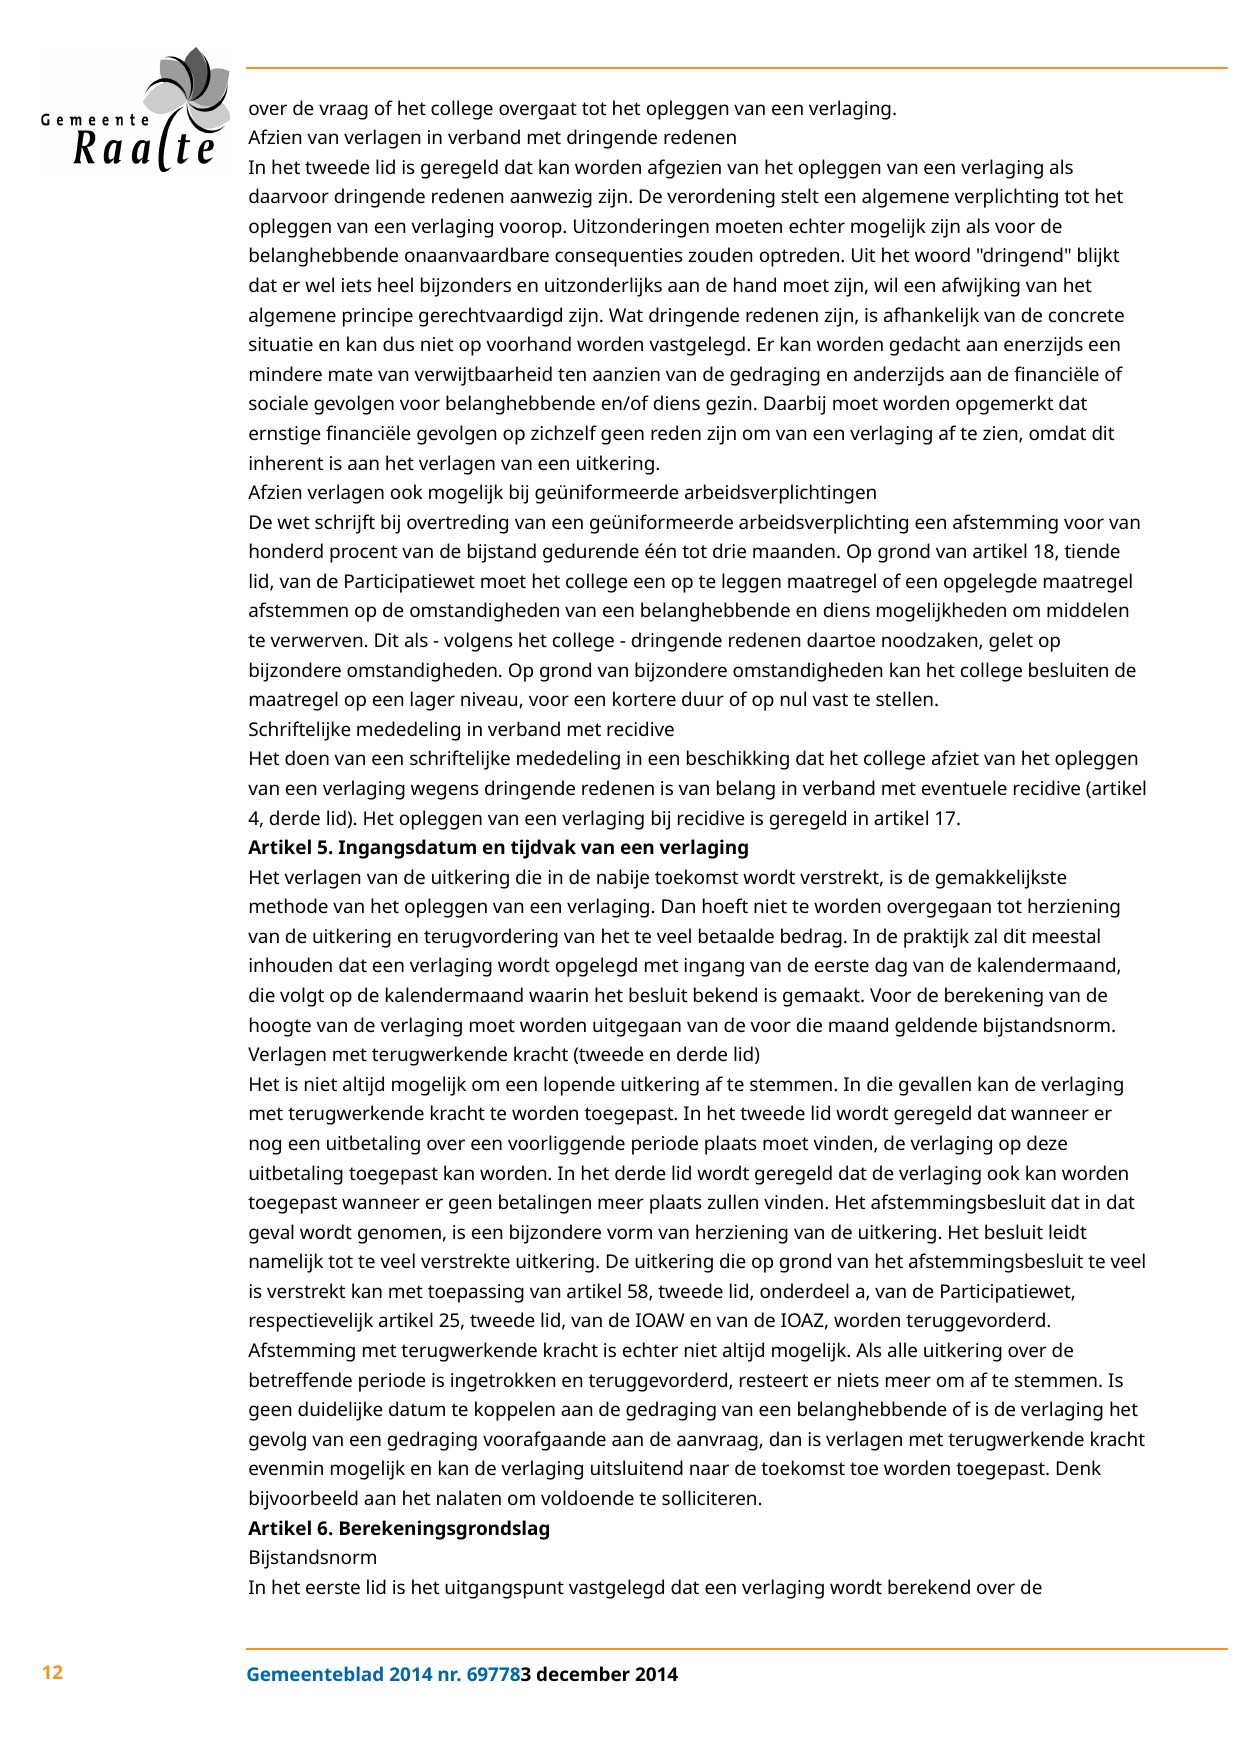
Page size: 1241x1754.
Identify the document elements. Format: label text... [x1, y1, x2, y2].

text Verlagen met terugwerkende kracht (tweede en derde lid) [248, 1041, 1152, 1067]
text Afzien van verlagen in verband met dringende redenen [248, 124, 1152, 150]
text Het is niet altijd mogelijk om een lopende uitkering af te stemmen. In die gevallen kan de verlaging met terugwerkende kracht te worden toegepast. In het tweede lid wordt geregeld dat wanneer er nog een uitbetaling over een voorliggende periode plaats moet vinden, de verlaging op deze uitbetaling toegepast kan worden. In het derde lid wordt geregeld dat de verlaging ook kan worden toegepast wanneer er geen betalingen meer plaats zullen vinden. Het afstemmingsbesluit dat in dat geval wordt genomen, is een bijzondere vorm van herziening van de uitkering. Het besluit leidt namelijk tot te veel verstrekte uitkering. De uitkering die op grond van het afstemmingsbesluit te veel is verstrekt kan met toepassing van artikel 58, tweede lid, onderdeel a, van de Participatiewet, respectievelijk artikel 25, tweede lid, van de IOAW en van de IOAZ, worden teruggevorderd. Afstemming met terugwerkende kracht is echter niet altijd mogelijk. Als alle uitkering over de betreffende periode is ingetrokken en teruggevorderd, resteert er niets meer om af te stemmen. Is geen duidelijke datum te koppelen aan de gedraging van een belanghebbende of is de verlaging het gevolg van een gedraging voorafgaande aan de aanvraag, dan is verlagen met terugwerkende kracht evenmin mogelijk en kan de verlaging uitsluitend naar de toekomst toe worden toegepast. Denk bijvoorbeeld aan het nalaten om voldoende te solliciteren. [248, 1071, 1152, 1511]
text Schriftelijke mededeling in verband met recidive [248, 716, 1152, 742]
text Het verlagen van de uitkering die in de nabije toekomst wordt verstrekt, is de gemakkelijkste methode van het opleggen van een verlaging. Dan hoeft niet te worden overgegaan tot herziening van de uitkering en terugvordering van het te veel betaalde bedrag. In de praktijk zal dit meestal inhouden dat een verlaging wordt opgelegd met ingang van de eerste dag van de kalendermaand, die volgt op de kalendermaand waarin het besluit bekend is gemaakt. Voor de berekening van de hoogte van de verlaging moet worden uitgegaan van de voor die maand geldende bijstandsnorm. [248, 864, 1152, 1038]
text over de vraag of het college overgaat tot het opleggen van een verlaging. [248, 95, 1152, 121]
text Artikel 6. Berekeningsgrondslag [248, 1515, 1152, 1541]
text Artikel 5. Ingangsdatum en tijdvak van een verlaging [248, 834, 1152, 860]
text De wet schrijft bij overtreding van een geüniformeerde arbeidsverplichting een afstemming voor van honderd procent van de bijstand gedurende één tot drie maanden. Op grond van artikel 18, tiende lid, van de Participatiewet moet het college een op te leggen maatregel of een opgelegde maatregel afstemmen op de omstandigheden van een belanghebbende en diens mogelijkheden om middelen te verwerven. Dit als - volgens het college - dringende redenen daartoe noodzaken, gelet op bijzondere omstandigheden. Op grond van bijzondere omstandigheden kan het college besluiten de maatregel op een lager niveau, voor een kortere duur of op nul vast te stellen. [248, 509, 1152, 712]
picture [41, 47, 231, 172]
text Het doen van een schriftelijke mededeling in een beschikking dat het college afziet van het opleggen van een verlaging wegens dringende redenen is van belang in verband met eventuele recidive (artikel 4, derde lid). Het opleggen van een verlaging bij recidive is geregeld in artikel 17. [248, 746, 1152, 831]
text Afzien verlagen ook mogelijk bij geüniformeerde arbeidsverplichtingen [248, 479, 1152, 505]
text In het eerste lid is het uitgangspunt vastgelegd dat een verlaging wordt berekend over de [248, 1574, 1152, 1600]
text Bijstandsnorm [248, 1544, 1152, 1570]
text In het tweede lid is geregeld dat kan worden afgezien van het opleggen van een verlaging als daarvoor dringende redenen aanwezig zijn. De verordening stelt een algemene verplichting tot het opleggen van een verlaging voorop. Uitzonderingen moeten echter mogelijk zijn als voor de belanghebbende onaanvaardbare consequenties zouden optreden. Uit het woord "dringend" blijkt dat er wel iets heel bijzonders en uitzonderlijks aan de hand moet zijn, wil een afwijking van het algemene principe gerechtvaardigd zijn. Wat dringende redenen zijn, is afhankelijk van de concrete situatie en kan dus niet op voorhand worden vastgelegd. Er kan worden gedacht aan enerzijds een mindere mate van verwijtbaarheid ten aanzien van de gedraging en anderzijds aan de financiële of sociale gevolgen voor belanghebbende en/of diens gezin. Daarbij moet worden opgemerkt dat ernstige financiële gevolgen op zichzelf geen reden zijn om van een verlaging af te zien, omdat dit inherent is aan het verlagen van een uitkering. [248, 154, 1152, 476]
